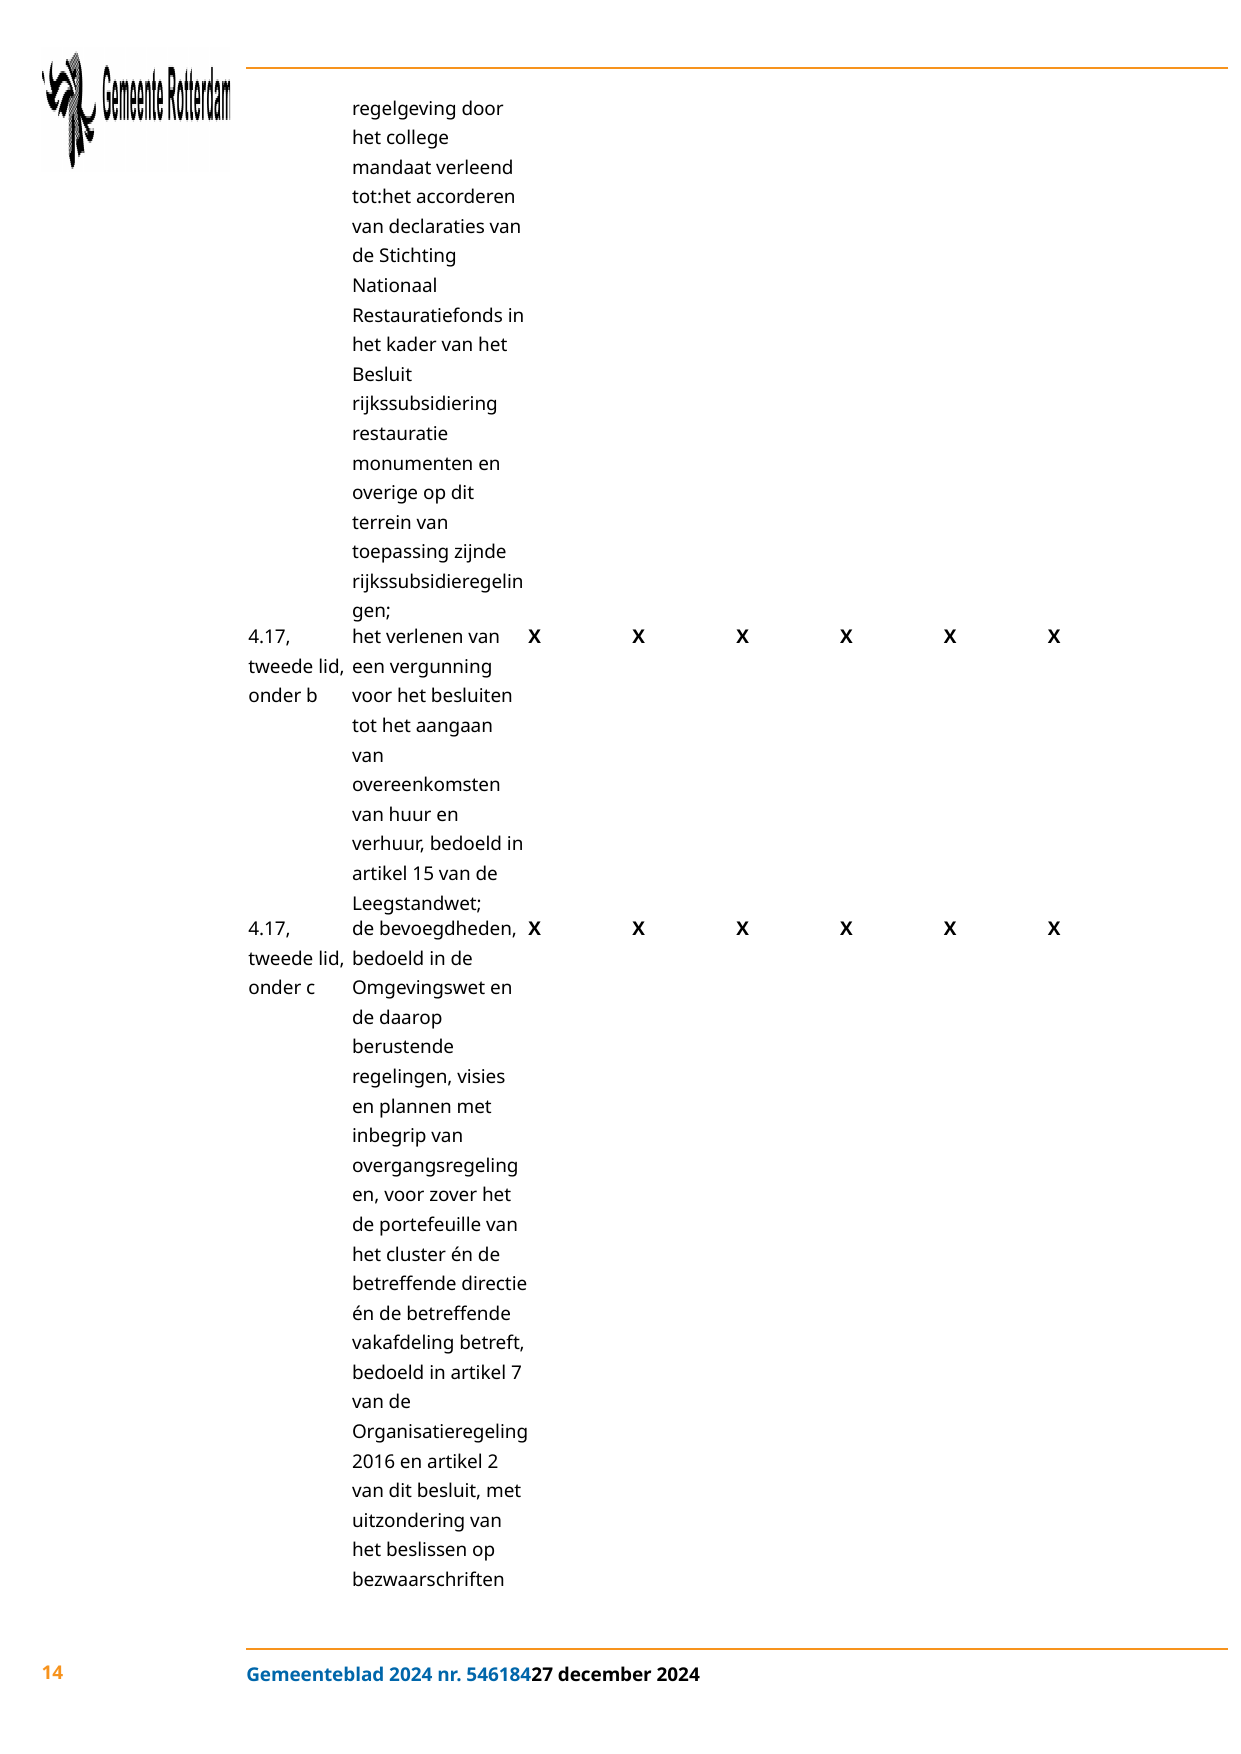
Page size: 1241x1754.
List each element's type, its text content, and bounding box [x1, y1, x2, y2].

table_cell X [528, 624, 632, 915]
table_cell X [632, 915, 736, 1592]
table_cell X [736, 624, 840, 915]
table_cell X [1048, 624, 1152, 915]
table_cell 4.17, tweede lid, onder b [248, 624, 352, 915]
table_cell X [632, 624, 736, 915]
table_cell X [528, 915, 632, 1592]
table_cell X [944, 624, 1048, 915]
table_cell X [736, 915, 840, 1592]
table_cell X [840, 624, 944, 915]
table_cell X [840, 915, 944, 1592]
table_cell X [1048, 915, 1152, 1592]
table_cell X [944, 915, 1048, 1592]
table_cell 4.17, tweede lid, onder c [248, 915, 352, 1592]
picture [41, 47, 231, 172]
table_cell [736, 95, 840, 623]
table_cell [944, 95, 1048, 623]
table_cell [840, 95, 944, 623]
table_cell [1048, 95, 1152, 623]
table_cell het verlenen van een vergunning voor het besluiten tot het aangaan van overeenkomsten van huur en verhuur, bedoeld in artikel 15 van de Leegstandwet; [352, 624, 528, 915]
table_cell [248, 95, 352, 623]
table_cell de bevoegdheden, bedoeld in de Omgevingswet en de daarop berustende regelingen, visies en plannen met inbegrip van overgangsregelingen, voor zover het de portefeuille van het cluster én de betreffende directie én de betreffende vakafdeling betreft, bedoeld in artikel 7 van de Organisatieregeling 2016 en artikel 2 van dit besluit, met uitzondering van het beslissen op bezwaarschriften [352, 915, 528, 1592]
table_cell [632, 95, 736, 623]
table_cell regelgeving door het college mandaat verleend tot:het accorderen van declaraties van de Stichting Nationaal Restauratiefonds in het kader van het Besluit rijkssubsidiering restauratie monumenten en overige op dit terrein van toepassing zijnde rijkssubsidieregelingen; [352, 95, 528, 623]
table_cell [528, 95, 632, 623]
